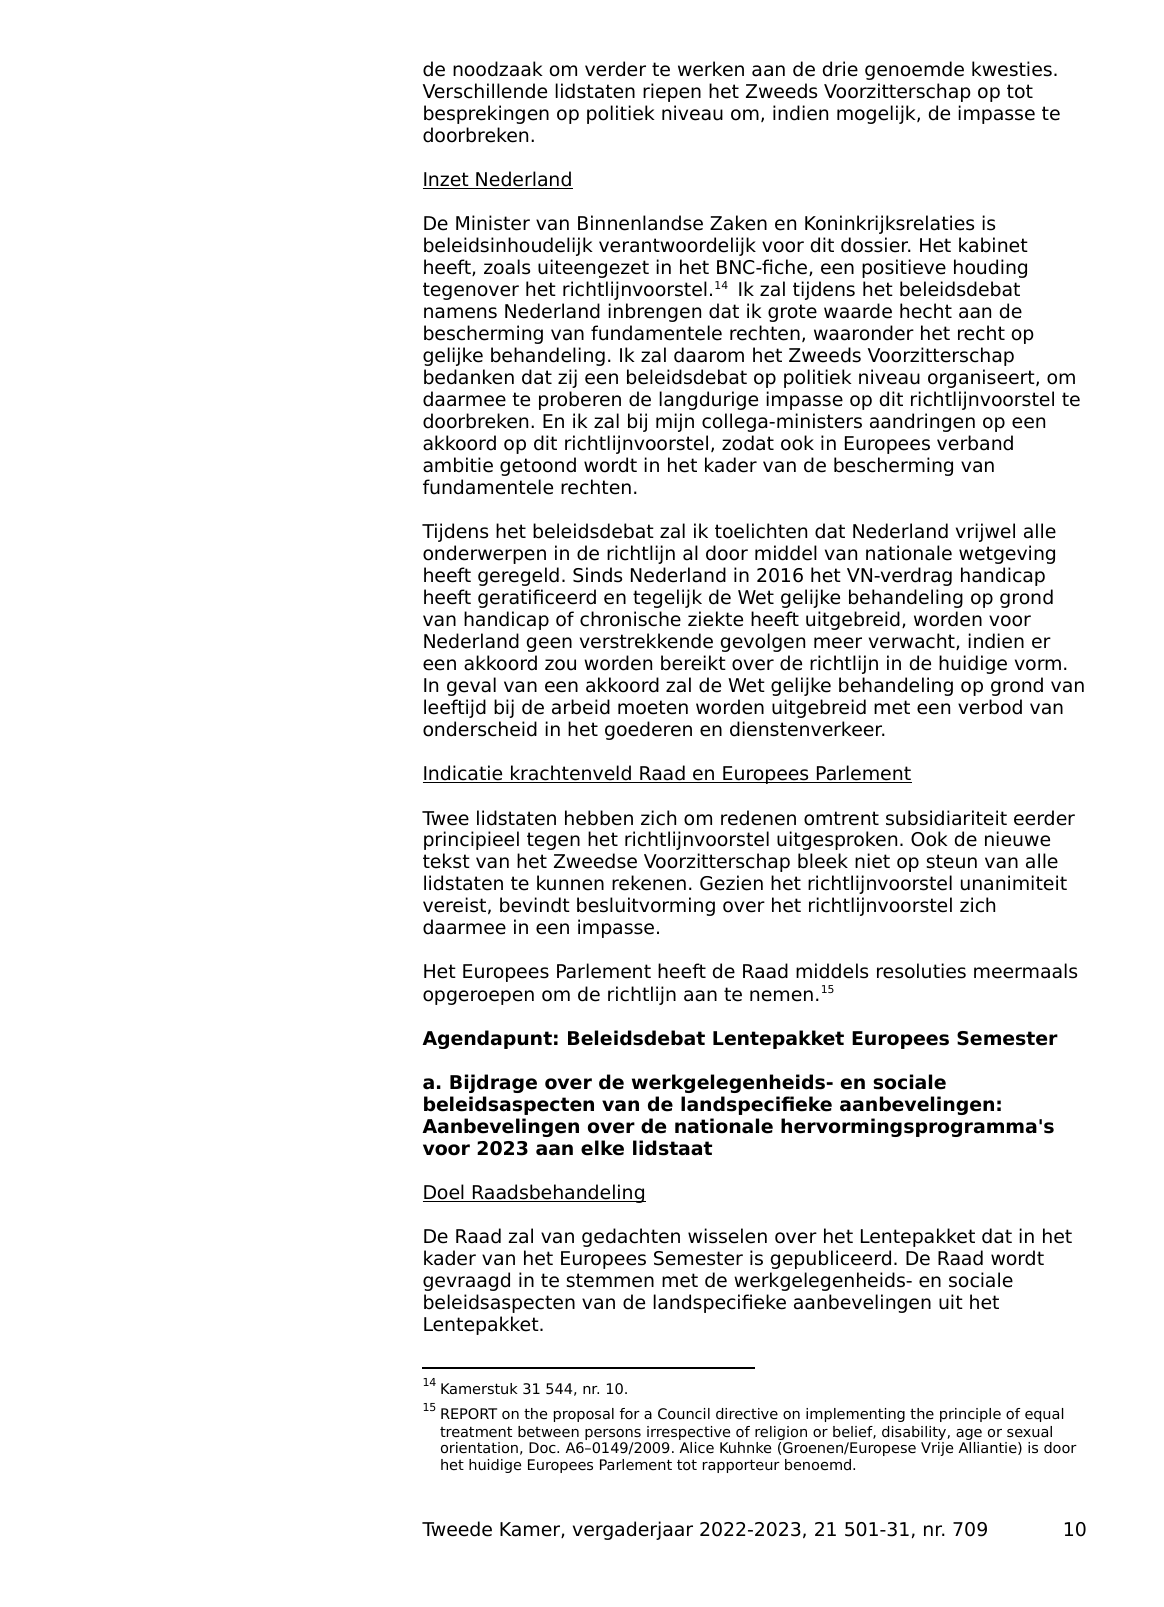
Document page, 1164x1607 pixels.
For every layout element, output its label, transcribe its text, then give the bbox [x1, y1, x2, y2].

subtitle Indicatie krachtenveld Raad en Europees Parlement [422, 763, 1087, 785]
subtitle Doel Raadsbehandeling [422, 1182, 1087, 1204]
text De Raad zal van gedachten wisselen over het Lentepakket dat in het kader van het Europees Semester is gepubliceerd. De Raad wordt gevraagd in te stemmen met de werkgelegenheids- en sociale beleidsaspecten van de landspecifieke aanbevelingen uit het Lentepakket. [422, 1226, 1087, 1336]
text Het Europees Parlement heeft de Raad middels resoluties meermaals opgeroepen om de richtlijn aan te nemen. [422, 961, 1087, 1005]
text de noodzaak om verder te werken aan de drie genoemde kwesties. Verschillende lidstaten riepen het Zweeds Voorzitterschap op tot besprekingen op politiek niveau om, indien mogelijk, de impasse te doorbreken. [422, 59, 1087, 147]
text REPORT on the proposal for a Council directive on implementing the principle of equal treatment between persons irrespective of religion or belief, disability, age or sexual orientation, Doc. A6–0149/2009. Alice Kuhnke (Groenen/Europese Vrije Alliantie) is door het huidige Europees Parlement tot rapporteur benoemd. [422, 1402, 1087, 1474]
text Tijdens het beleidsdebat zal ik toelichten dat Nederland vrijwel alle onderwerpen in de richtlijn al door middel van nationale wetgeving heeft geregeld. Sinds Nederland in 2016 het VN-verdrag handicap heeft geratificeerd en tegelijk de Wet gelijke behandeling op grond van handicap of chronische ziekte heeft uitgebreid, worden voor Nederland geen verstrekkende gevolgen meer verwacht, indien er een akkoord zou worden bereikt over de richtlijn in de huidige vorm. In geval van een akkoord zal de Wet gelijke behandeling op grond van leeftijd bij de arbeid moeten worden uitgebreid met een verbod van onderscheid in het goederen en dienstenverkeer. [422, 521, 1087, 741]
text De Minister van Binnenlandse Zaken en Koninkrijksrelaties is beleidsinhoudelijk verantwoordelijk voor dit dossier. Het kabinet heeft, zoals uiteengezet in het BNC-fiche, een positieve houding tegenover het richtlijnvoorstel. Ik zal tijdens het beleidsdebat namens Nederland inbrengen dat ik grote waarde hecht aan de bescherming van fundamentele rechten, waaronder het recht op gelijke behandeling. Ik zal daarom het Zweeds Voorzitterschap bedanken dat zij een beleidsdebat op politiek niveau organiseert, om daarmee te proberen de langdurige impasse op dit richtlijnvoorstel te doorbreken. En ik zal bij mijn collega-ministers aandringen op een akkoord op dit richtlijnvoorstel, zodat ook in Europees verband ambitie getoond wordt in het kader van de bescherming van fundamentele rechten. [422, 213, 1087, 499]
text Twee lidstaten hebben zich om redenen omtrent subsidiariteit eerder principieel tegen het richtlijnvoorstel uitgesproken. Ook de nieuwe tekst van het Zweedse Voorzitterschap bleek niet op steun van alle lidstaten te kunnen rekenen. Gezien het richtlijnvoorstel unanimiteit vereist, bevindt besluitvorming over het richtlijnvoorstel zich daarmee in een impasse. [422, 807, 1087, 939]
subtitle Agendapunt: Beleidsdebat Lentepakket Europees Semester [422, 1028, 1087, 1049]
subtitle a. Bijdrage over de werkgelegenheids- en sociale beleidsaspecten van de landspecifieke aanbevelingen: Aanbevelingen over de nationale hervormingsprogramma's voor 2023 aan elke lidstaat [422, 1072, 1087, 1160]
subtitle Inzet Nederland [422, 169, 1087, 191]
text Kamerstuk 31 544, nr. 10. [422, 1377, 1087, 1399]
